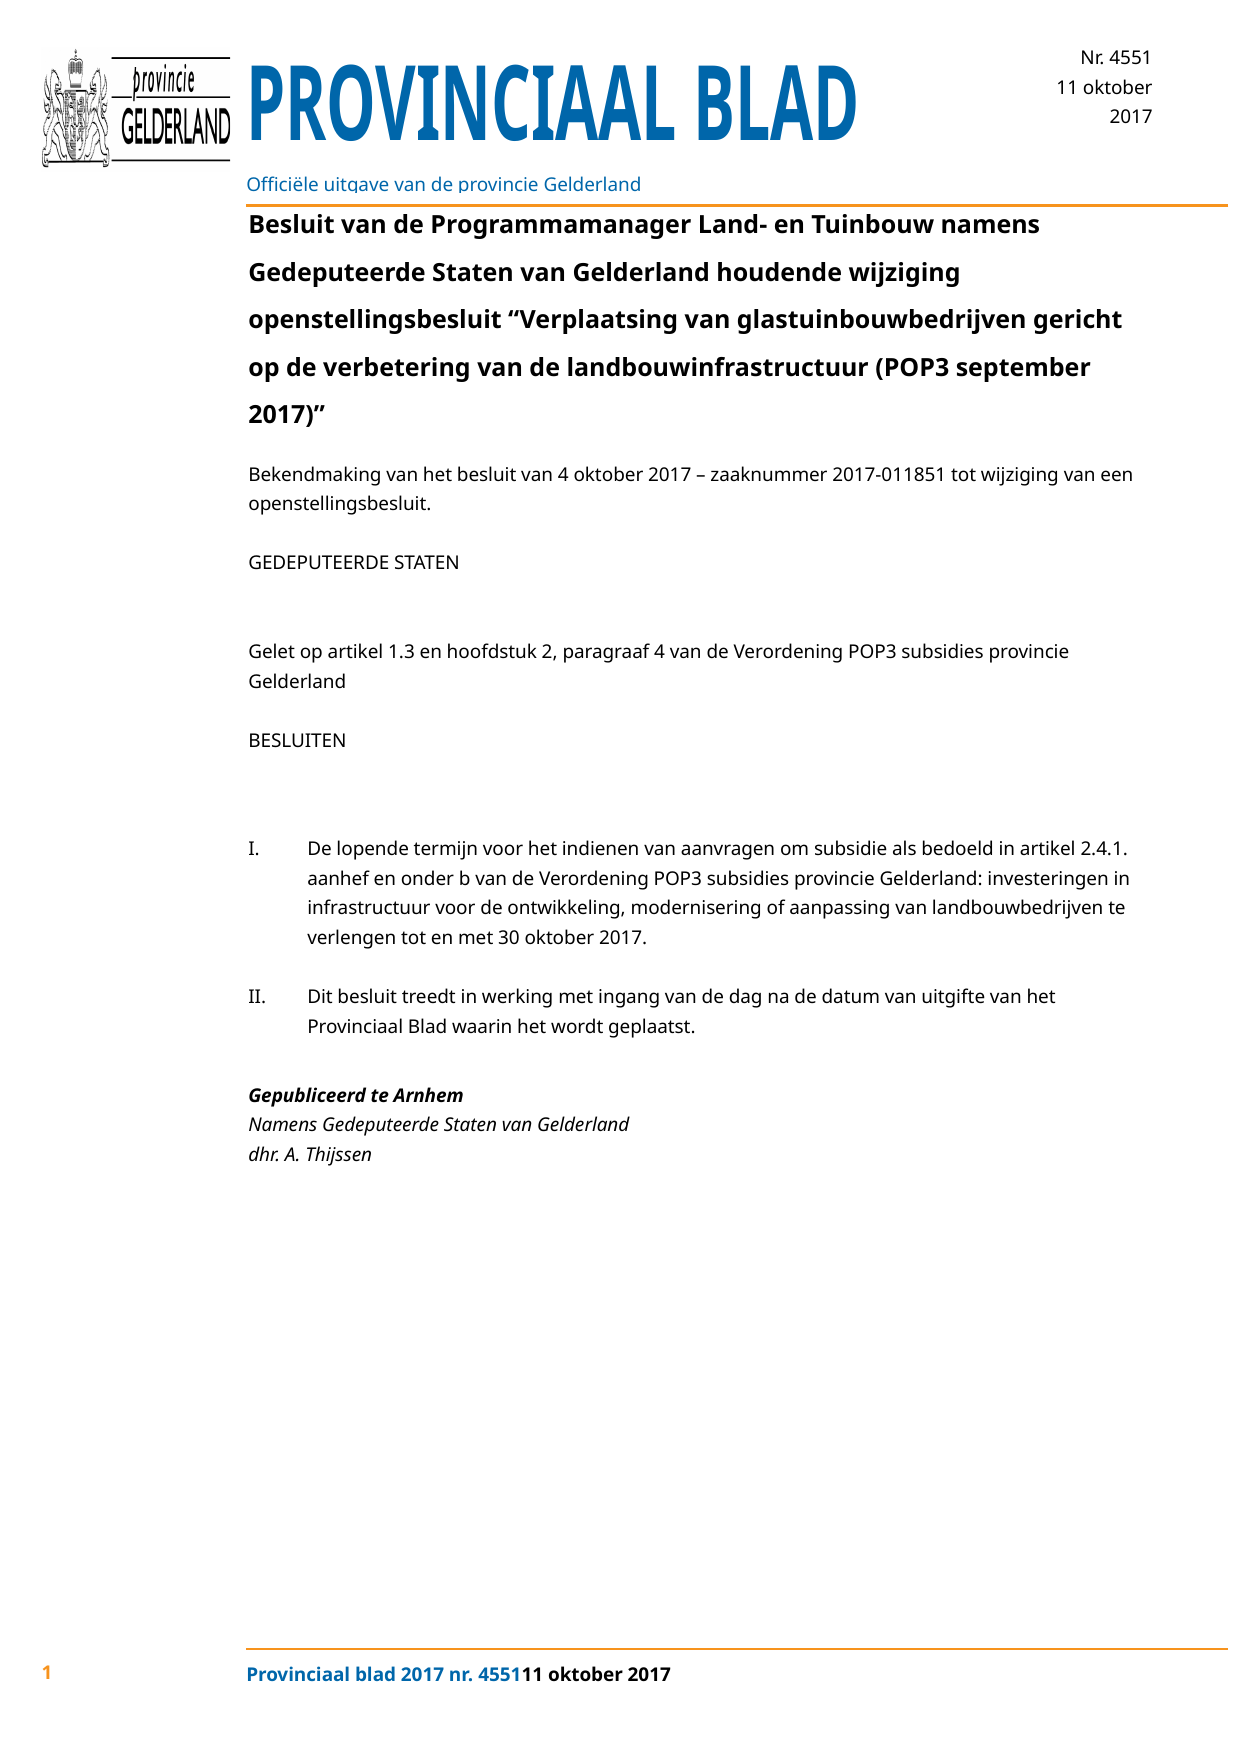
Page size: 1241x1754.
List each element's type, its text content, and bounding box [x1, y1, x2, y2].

picture [41, 47, 231, 172]
text Besluit van de Programmamanager Land- en Tuinbouw namens Gedeputeerde Staten van Gelderland houdende wijziging openstellingsbesluit “Verplaatsing van glastuinbouwbedrijven gericht op de verbetering van de landbouwinfrastructuur (POP3 september 2017)” [248, 207, 1152, 431]
text BESLUITEN [248, 727, 1152, 753]
text Gepubliceerd te Arnhem [248, 1082, 1152, 1107]
text dhr. A. Thijssen [248, 1141, 1152, 1167]
text GEDEPUTEERDE STATEN [248, 549, 1152, 575]
list De lopende termijn voor het indienen van aanvragen om subsidie als bedoeld in artikel 2.4.1. aanhef en onder b van de Verordening POP3 subsidies provincie Gelderland: investeringen in infrastructuur voor de ontwikkeling, modernisering of aanpassing van landbouwbedrijven te verlengen tot en met 30 oktober 2017. [248, 835, 1152, 950]
text Namens Gedeputeerde Staten van Gelderland [248, 1111, 1152, 1137]
text Bekendmaking van het besluit van 4 oktober 2017 – zaaknummer 2017-011851 tot wijziging van een openstellingsbesluit. [248, 461, 1152, 516]
text Gelet op artikel 1.3 en hoofdstuk 2, paragraaf 4 van de Verordening POP3 subsidies provincie Gelderland [248, 638, 1152, 693]
list Dit besluit treedt in werking met ingang van de dag na de datum van uitgifte van het Provinciaal Blad waarin het wordt geplaatst. [248, 983, 1152, 1039]
